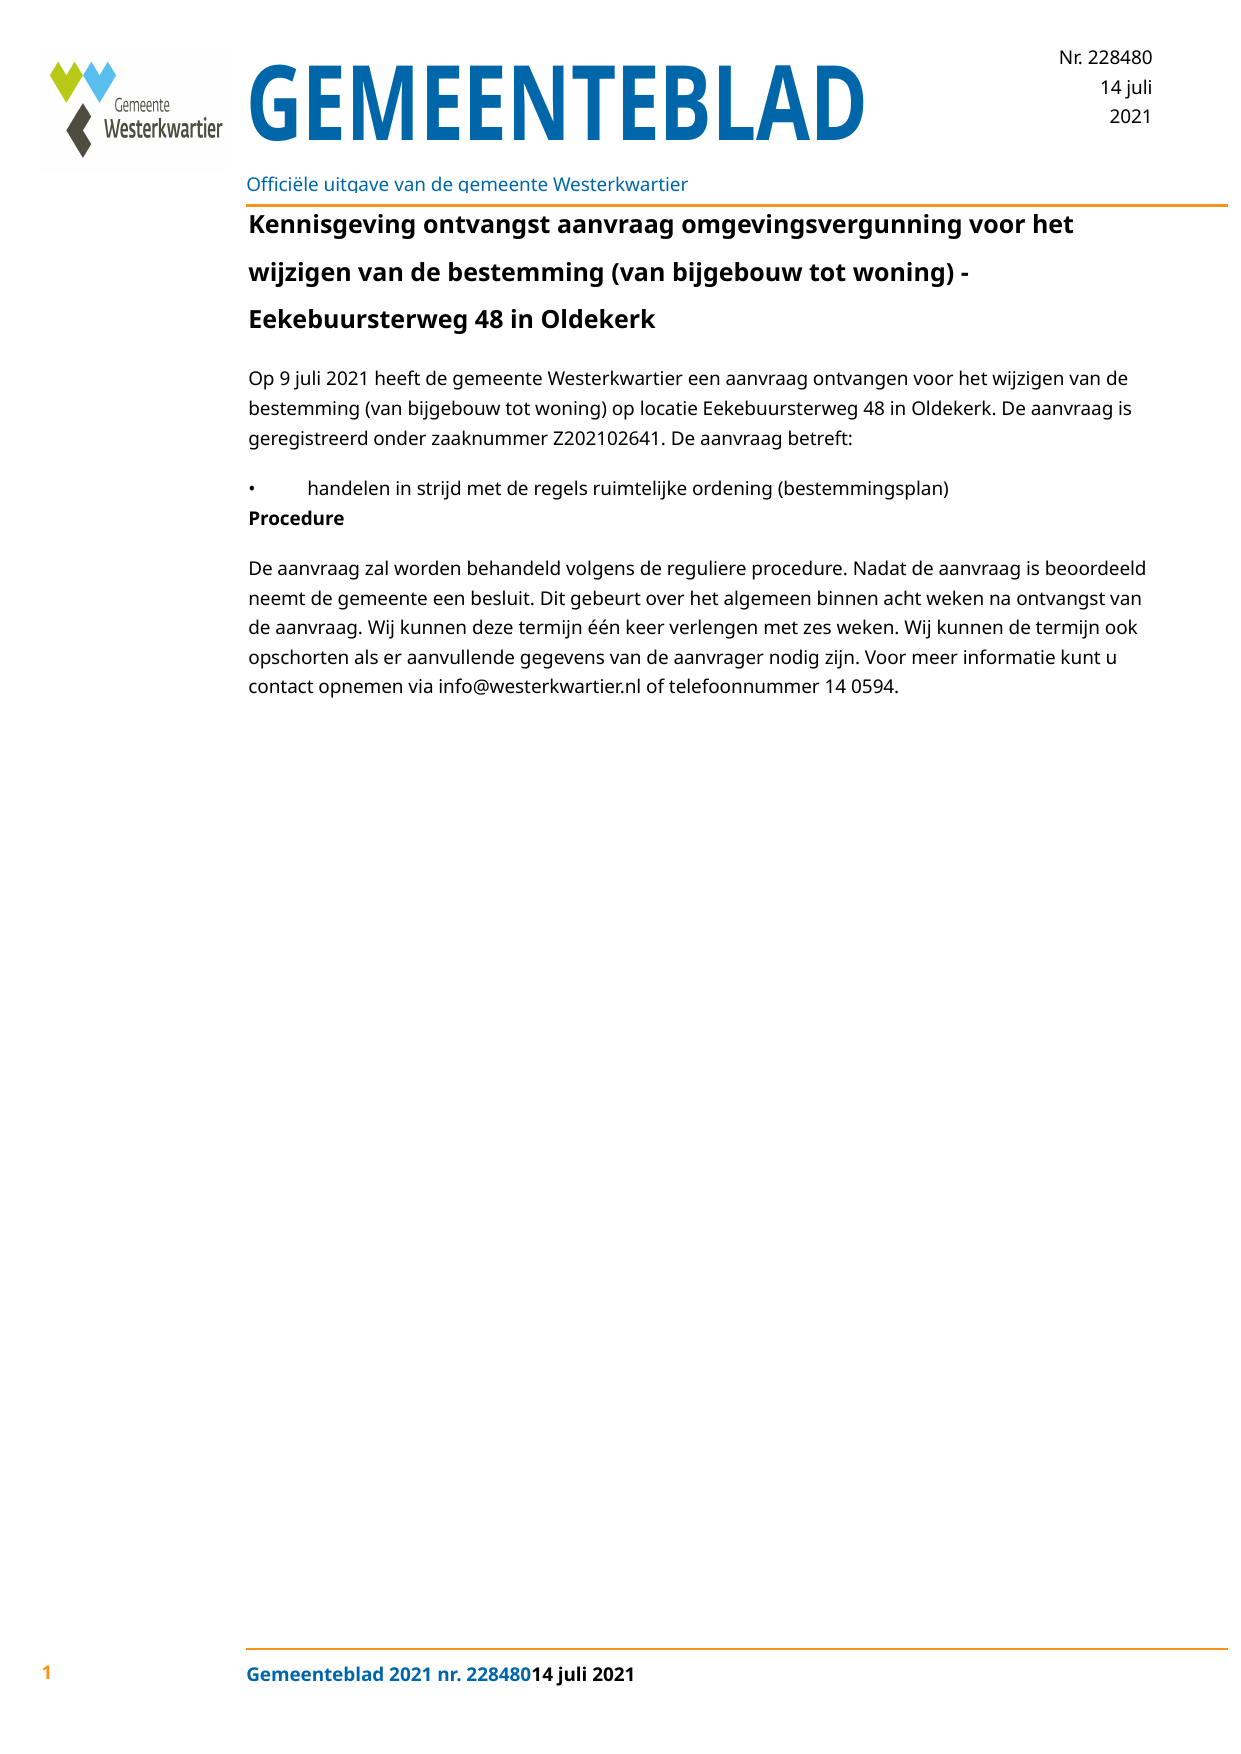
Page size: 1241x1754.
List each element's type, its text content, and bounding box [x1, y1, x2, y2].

picture [41, 47, 231, 172]
list handelen in strijd met de regels ruimtelijke ordening (bestemmingsplan) [248, 475, 1152, 501]
text Procedure [248, 505, 1152, 530]
text Kennisgeving ontvangst aanvraag omgevingsvergunning voor het wijzigen van de bestemming (van bijgebouw tot woning) - Eekebuursterweg 48 in Oldekerk [248, 207, 1152, 336]
text Op 9 juli 2021 heeft de gemeente Westerkwartier een aanvraag ontvangen voor het wijzigen van de bestemming (van bijgebouw tot woning) op locatie Eekebuursterweg 48 in Oldekerk. De aanvraag is geregistreerd onder zaaknummer Z202102641. De aanvraag betreft: [248, 366, 1152, 450]
text De aanvraag zal worden behandeld volgens de reguliere procedure. Nadat de aanvraag is beoordeeld neemt de gemeente een besluit. Dit gebeurt over het algemeen binnen acht weken na ontvangst van de aanvraag. Wij kunnen deze termijn één keer verlengen met zes weken. Wij kunnen de termijn ook opschorten als er aanvullende gegevens van de aanvrager nodig zijn. Voor meer informatie kunt u contact opnemen via info@westerkwartier.nl of telefoonnummer 14 0594. [248, 555, 1152, 699]
